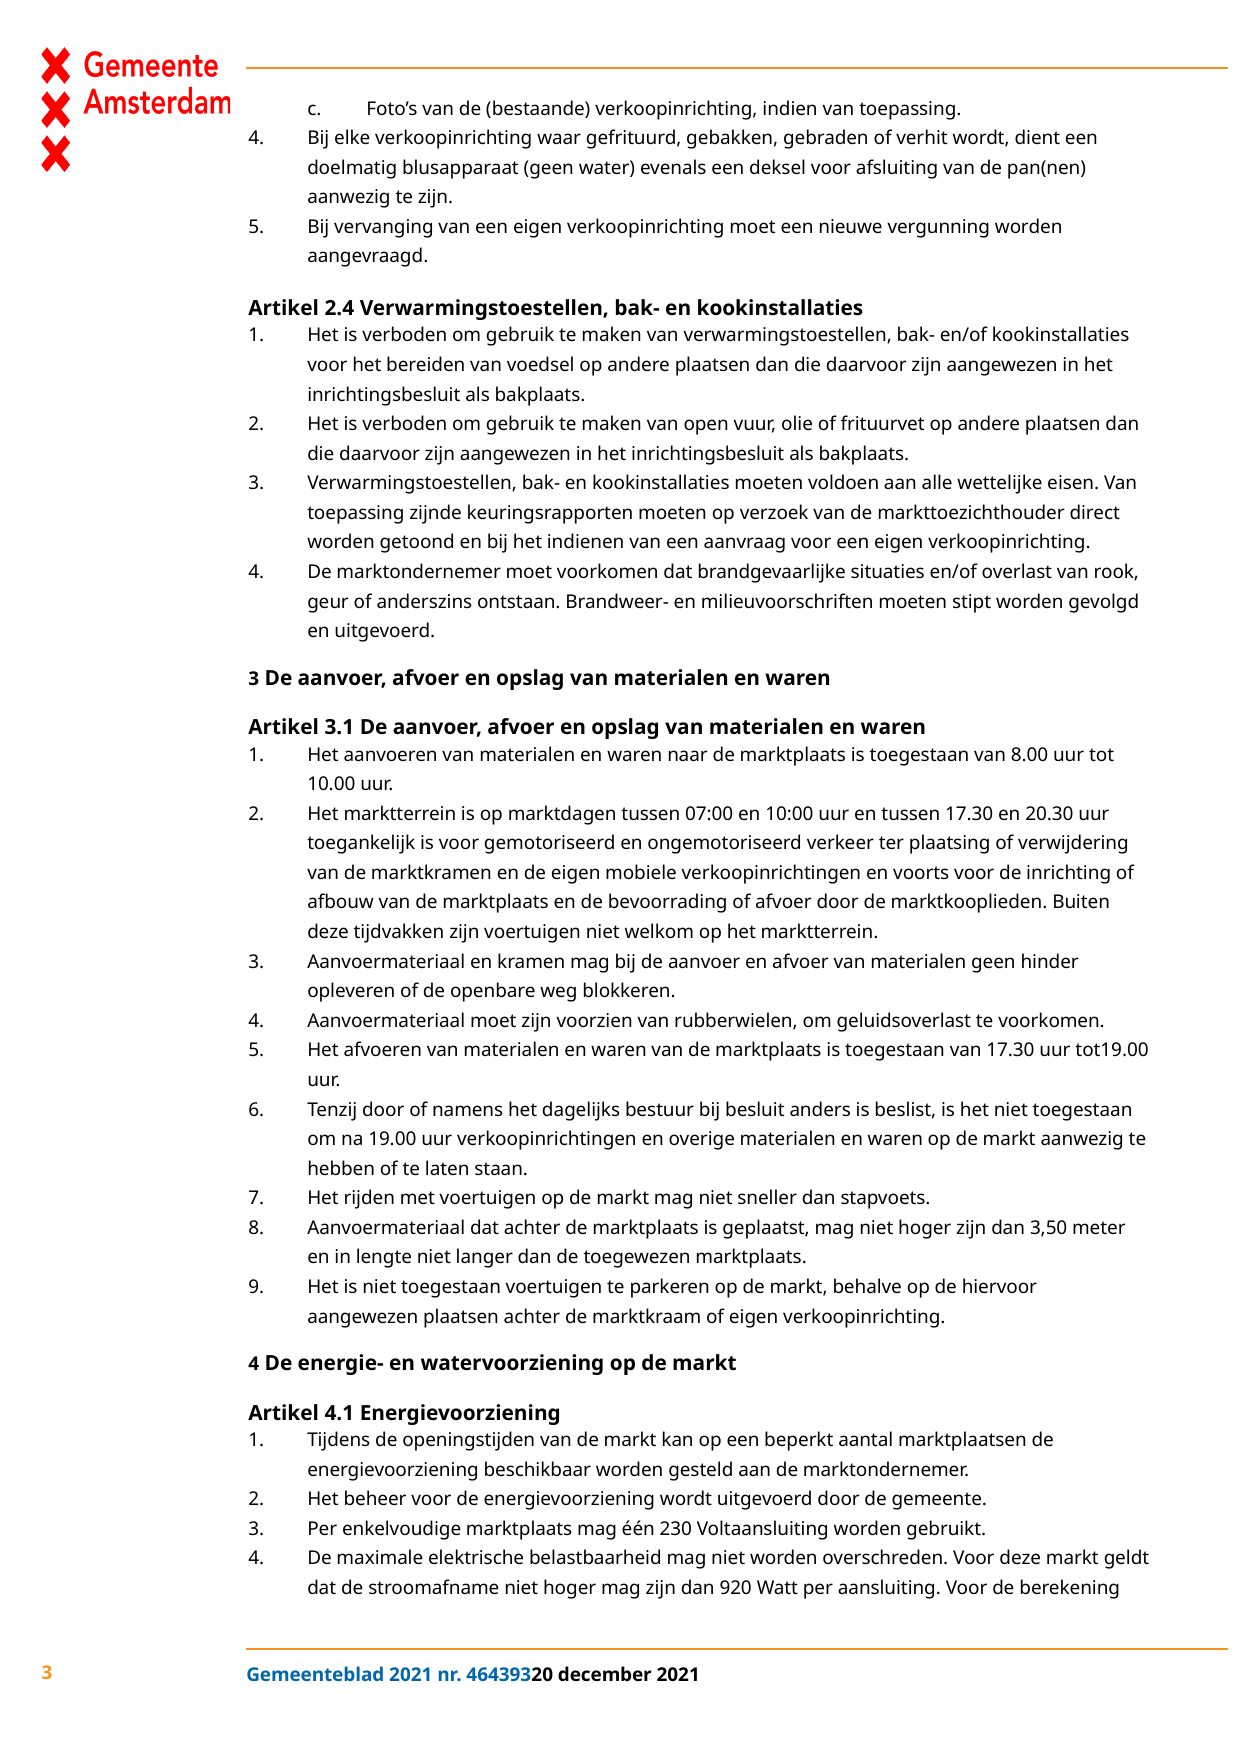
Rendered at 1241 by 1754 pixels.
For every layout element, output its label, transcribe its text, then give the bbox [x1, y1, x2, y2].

list Verwarmingstoestellen, bak- en kookinstallaties moeten voldoen aan alle wettelijke eisen. Van toepassing zijnde keuringsrapporten moeten op verzoek van de markttoezichthouder direct worden getoond en bij het indienen van een aanvraag voor een eigen verkoopinrichting. [248, 469, 1152, 554]
list De marktondernemer moet voorkomen dat brandgevaarlijke situaties en/of overlast van rook, geur of anderszins ontstaan. Brandweer- en milieuvoorschriften moeten stipt worden gevolgd en uitgevoerd. [248, 558, 1152, 643]
list Per enkelvoudige marktplaats mag één 230 Voltaansluiting worden gebruikt. [248, 1515, 1152, 1541]
list Tenzij door of namens het dagelijks bestuur bij besluit anders is beslist, is het niet toegestaan om na 19.00 uur verkoopinrichtingen en overige materialen en waren op de markt aanwezig te hebben of te laten staan. [248, 1096, 1152, 1181]
list Het is verboden om gebruik te maken van open vuur, olie of frituurvet op andere plaatsen dan die daarvoor zijn aangewezen in het inrichtingsbesluit als bakplaats. [248, 410, 1152, 466]
list De maximale elektrische belastbaarheid mag niet worden overschreden. Voor deze markt geldt dat de stroomafname niet hoger mag zijn dan 920 Watt per aansluiting. Voor de berekening [248, 1544, 1152, 1600]
list Aanvoermateriaal en kramen mag bij de aanvoer en afvoer van materialen geen hinder opleveren of de openbare weg blokkeren. [248, 948, 1152, 1003]
text 3 De aanvoer, afvoer en opslag van materialen en waren [248, 663, 1152, 691]
text Artikel 4.1 Energievoorziening [248, 1398, 1152, 1426]
list Bij vervanging van een eigen verkoopinrichting moet een nieuwe vergunning worden aangevraagd. [248, 213, 1152, 268]
list Het is verboden om gebruik te maken van verwarmingstoestellen, bak- en/of kookinstallaties voor het bereiden van voedsel op andere plaatsen dan die daarvoor zijn aangewezen in het inrichtingsbesluit als bakplaats. [248, 322, 1152, 406]
list Tijdens de openingstijden van de markt kan op een beperkt aantal marktplaatsen de energievoorziening beschikbaar worden gesteld aan de marktondernemer. [248, 1426, 1152, 1481]
text Artikel 2.4 Verwarmingstoestellen, bak- en kookinstallaties [248, 293, 1152, 322]
text Artikel 3.1 De aanvoer, afvoer en opslag van materialen en waren [248, 712, 1152, 741]
list Het beheer voor de energievoorziening wordt uitgevoerd door de gemeente. [248, 1485, 1152, 1511]
list Foto’s van de (bestaande) verkoopinrichting, indien van toepassing. [307, 95, 1152, 121]
text 4 De energie- en watervoorziening op de markt [248, 1348, 1152, 1377]
list Het marktterrein is op marktdagen tussen 07:00 en 10:00 uur en tussen 17.30 en 20.30 uur toegankelijk is voor gemotoriseerd en ongemotoriseerd verkeer ter plaatsing of verwijdering van de marktkramen en de eigen mobiele verkoopinrichtingen en voorts voor de inrichting of afbouw van de marktplaats en de bevoorrading of afvoer door de marktkooplieden. Buiten deze tijdvakken zijn voertuigen niet welkom op het marktterrein. [248, 800, 1152, 944]
list Aanvoermateriaal moet zijn voorzien van rubberwielen, om geluidsoverlast te voorkomen. [248, 1007, 1152, 1033]
list Het rijden met voertuigen op de markt mag niet sneller dan stapvoets. [248, 1184, 1152, 1210]
list Bij elke verkoopinrichting waar gefrituurd, gebakken, gebraden of verhit wordt, dient een doelmatig blusapparaat (geen water) evenals een deksel voor afsluiting van de pan(nen) aanwezig te zijn. [248, 124, 1152, 209]
list Het afvoeren van materialen en waren van de marktplaats is toegestaan van 17.30 uur tot19.00 uur. [248, 1037, 1152, 1092]
list Het is niet toegestaan voertuigen te parkeren op de markt, behalve op de hiervoor aangewezen plaatsen achter de marktkraam of eigen verkoopinrichting. [248, 1273, 1152, 1328]
list Aanvoermateriaal dat achter de marktplaats is geplaatst, mag niet hoger zijn dan 3,50 meter en in lengte niet langer dan de toegewezen marktplaats. [248, 1214, 1152, 1269]
picture [41, 47, 231, 172]
list Het aanvoeren van materialen en waren naar de marktplaats is toegestaan van 8.00 uur tot 10.00 uur. [248, 741, 1152, 796]
